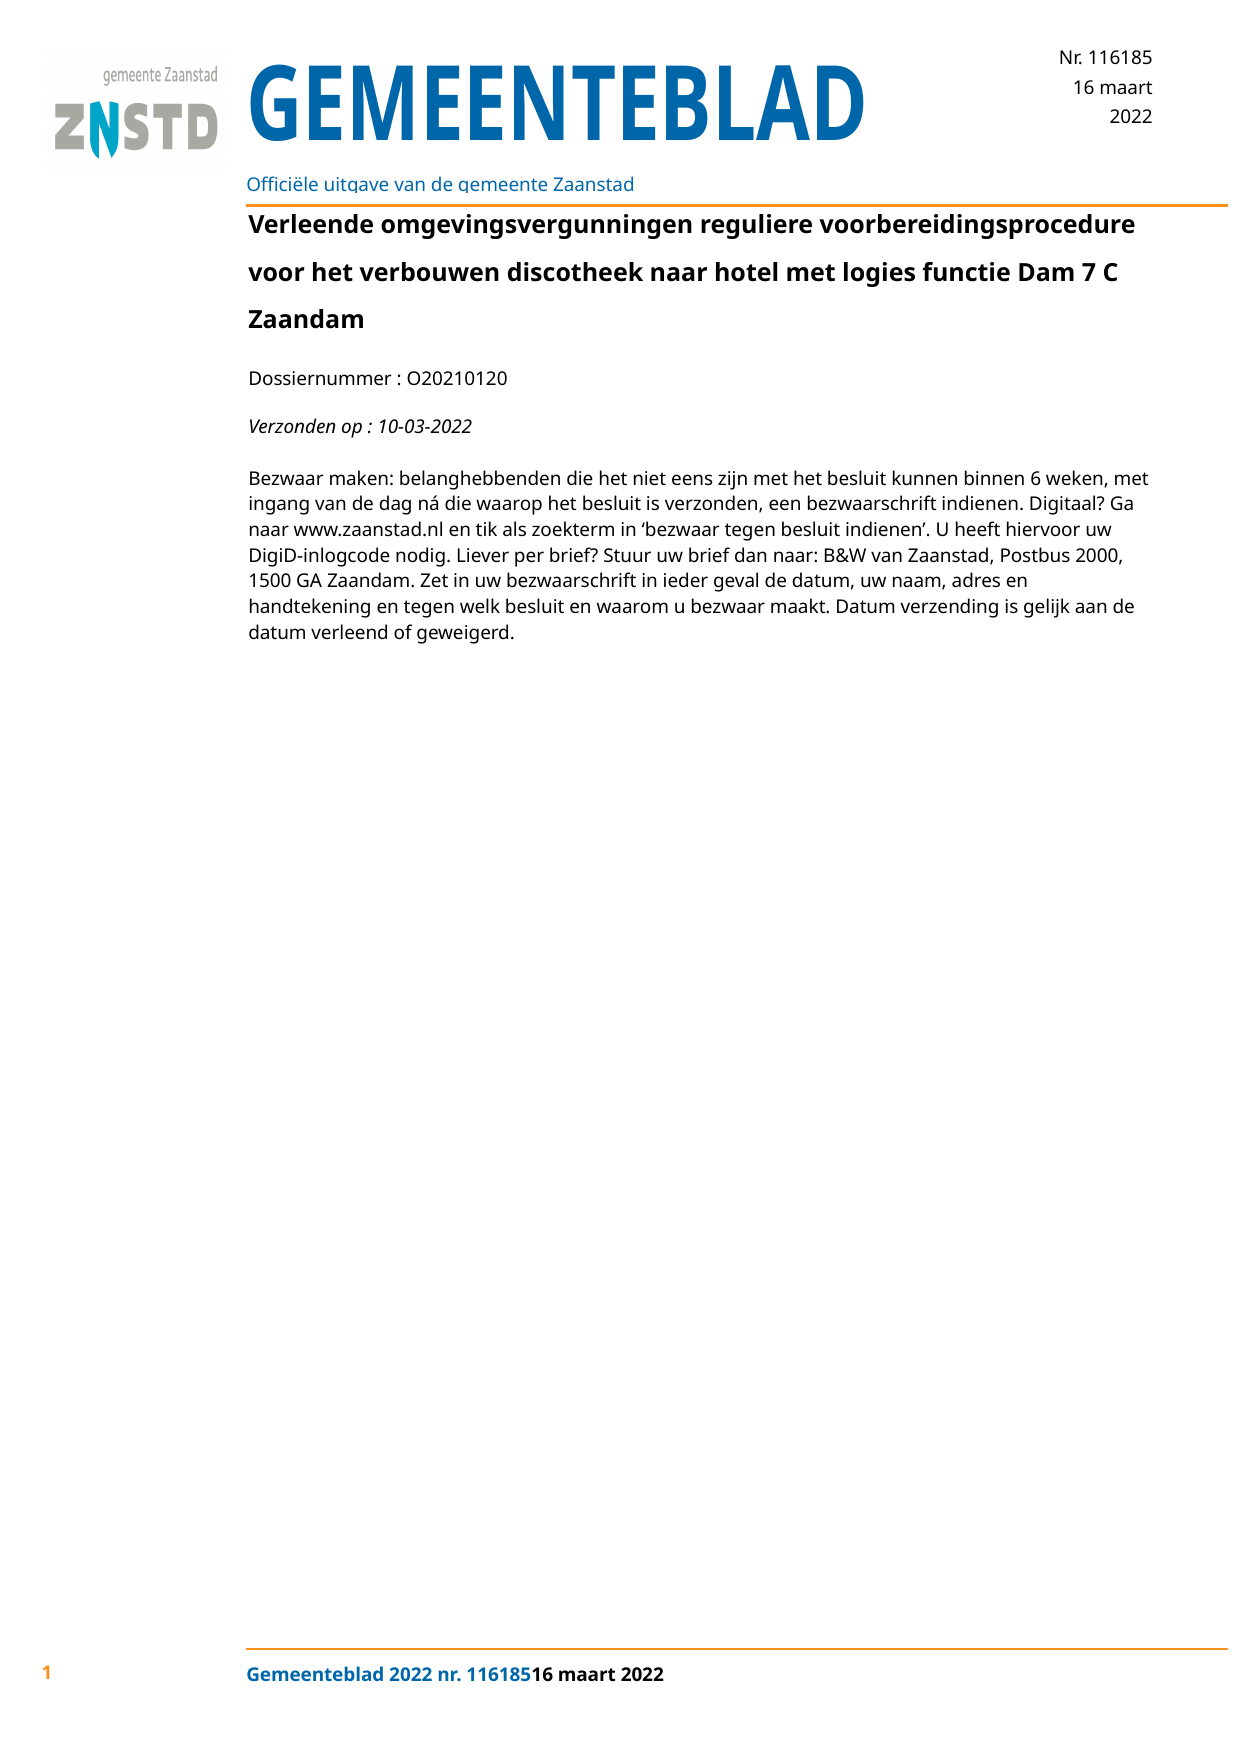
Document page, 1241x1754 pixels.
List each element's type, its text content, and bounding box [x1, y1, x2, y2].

text Bezwaar maken: belanghebbenden die het niet eens zijn met het besluit kunnen binnen 6 weken, met ingang van de dag ná die waarop het besluit is verzonden, een bezwaarschrift indienen. Digitaal? Ga naar www.zaanstad.nl en tik als zoekterm in ‘bezwaar tegen besluit indienen’. U heeft hiervoor uw DigiD-inlogcode nodig. Liever per brief? Stuur uw brief dan naar: B&W van Zaanstad, Postbus 2000, 1500 GA Zaandam. Zet in uw bezwaarschrift in ieder geval de datum, uw naam, adres en handtekening en tegen welk besluit en waarom u bezwaar maakt. Datum verzending is gelijk aan de datum verleend of geweigerd. [248, 465, 1152, 645]
text Dossiernummer : O20210120 [248, 366, 1152, 391]
picture [41, 47, 231, 172]
text Verleende omgevingsvergunningen reguliere voorbereidingsprocedure voor het verbouwen discotheek naar hotel met logies functie Dam 7 C Zaandam [248, 207, 1152, 336]
text Verzonden op : 10-03-2022 [248, 413, 1152, 439]
